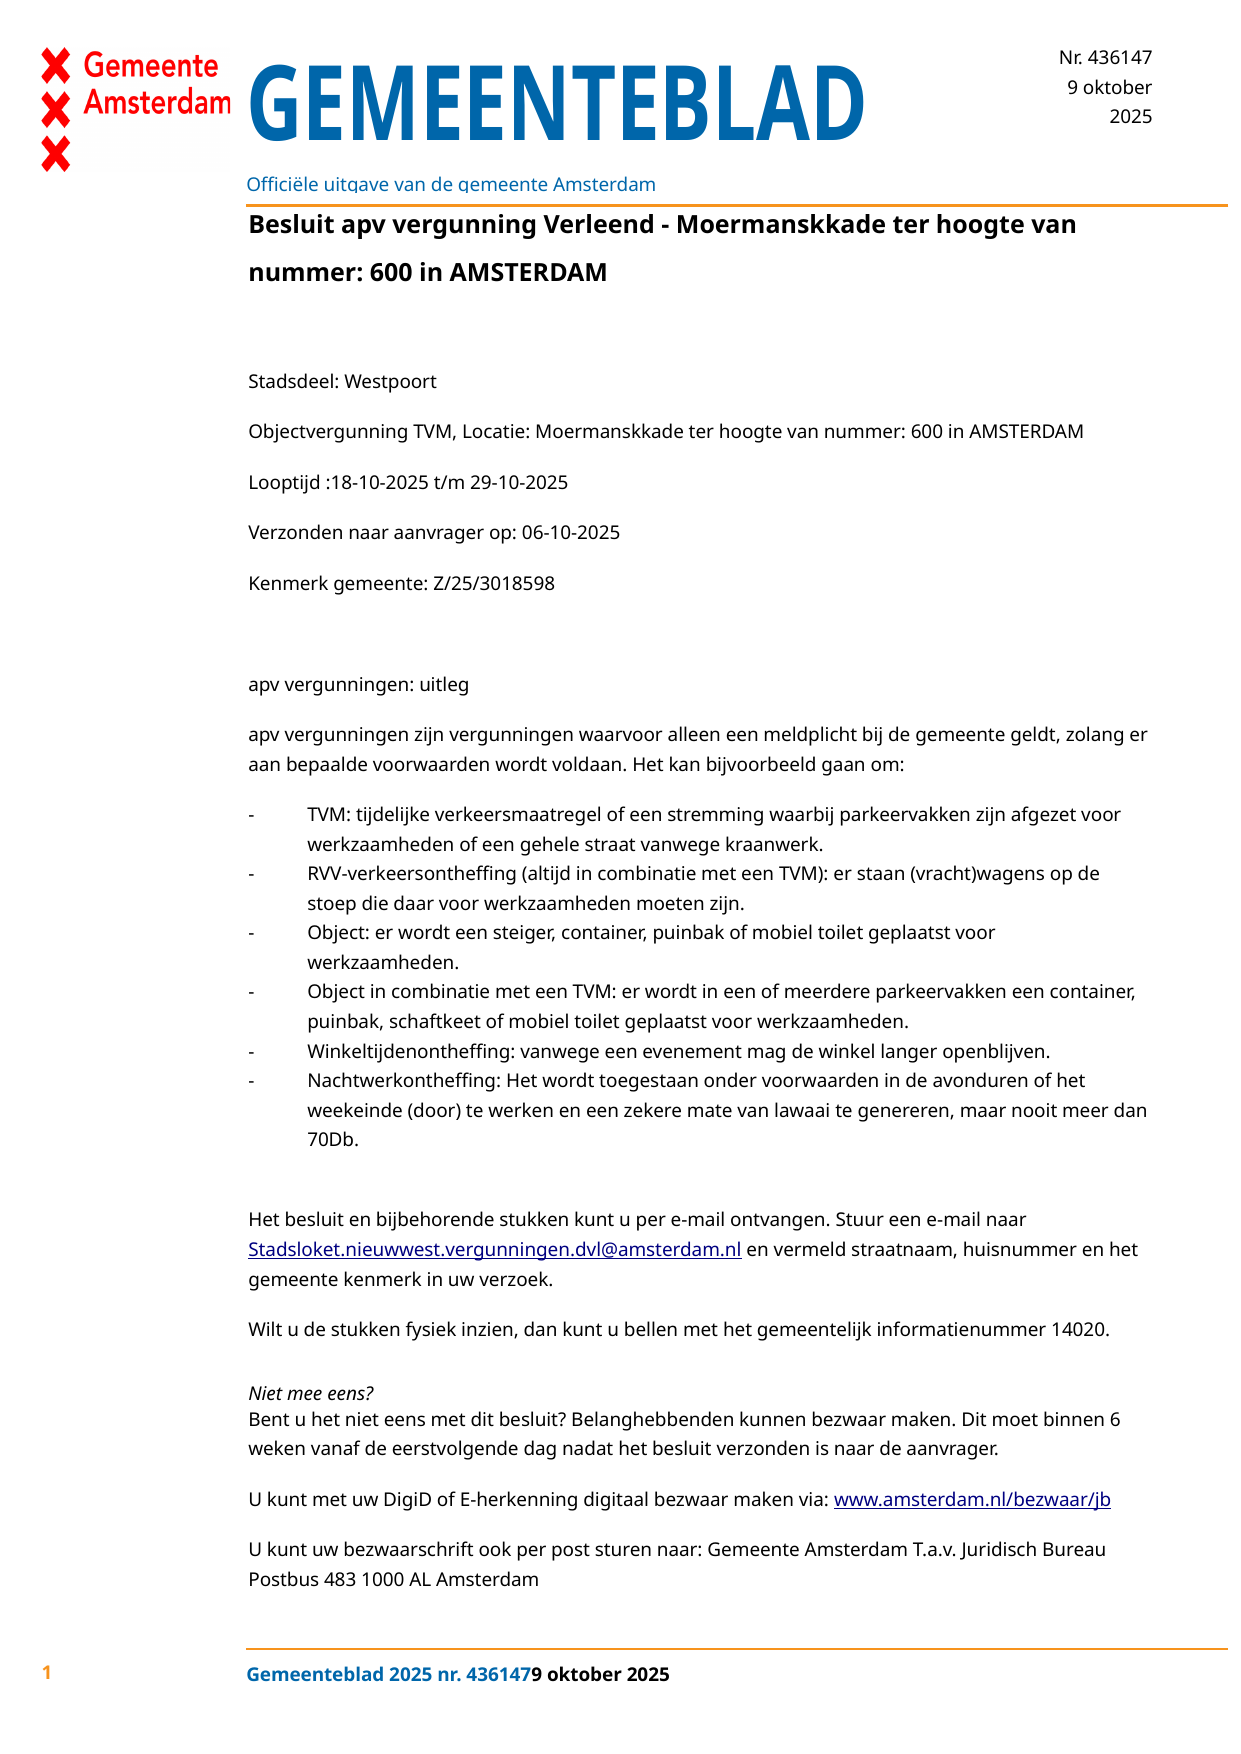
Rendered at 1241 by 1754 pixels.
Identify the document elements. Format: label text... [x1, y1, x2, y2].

text apv vergunningen: uitleg [248, 671, 1152, 697]
list Object: er wordt een steiger, container, puinbak of mobiel toilet geplaatst voor werkzaamheden. [248, 919, 1152, 975]
text Besluit apv vergunning Verleend - Moermanskkade ter hoogte van nummer: 600 in AMSTERDAM [248, 207, 1152, 288]
text Wilt u de stukken fysiek inzien, dan kunt u bellen met het gemeentelijk informatienummer 14020. [248, 1316, 1152, 1342]
list TVM: tijdelijke verkeersmaatregel of een stremming waarbij parkeervakken zijn afgezet voor werkzaamheden of een gehele straat vanwege kraanwerk. [248, 801, 1152, 857]
text Looptijd :18-10-2025 t/m 29-10-2025 [248, 469, 1152, 495]
list Object in combinatie met een TVM: er wordt in een of meerdere parkeervakken een container, puinbak, schaftkeet of mobiel toilet geplaatst voor werkzaamheden. [248, 979, 1152, 1034]
text U kunt uw bezwaarschrift ook per post sturen naar: Gemeente Amsterdam T.a.v. Juridisch Bureau Postbus 483 1000 AL Amsterdam [248, 1536, 1152, 1592]
text Verzonden naar aanvrager op: 06-10-2025 [248, 519, 1152, 545]
text Kenmerk gemeente: Z/25/3018598 [248, 570, 1152, 596]
text Niet mee eens? [248, 1380, 1152, 1406]
text Het besluit en bijbehorende stukken kunt u per e-mail ontvangen. Stuur een e-mail naar Stadsloket.nieuwwest.vergunningen.dvl@amsterdam.nl en vermeld straatnaam, huisnummer en het gemeente kenmerk in uw verzoek. [248, 1207, 1152, 1292]
text Bent u het niet eens met dit besluit? Belanghebbenden kunnen bezwaar maken. Dit moet binnen 6 weken vanaf de eerstvolgende dag nadat het besluit verzonden is naar de aanvrager. [248, 1406, 1152, 1461]
text U kunt met uw DigiD of E-herkenning digitaal bezwaar maken via: www.amsterdam.nl/bezwaar/jb [248, 1486, 1152, 1512]
text Stadsdeel: Westpoort [248, 368, 1152, 394]
text Objectvergunning TVM, Locatie: Moermanskkade ter hoogte van nummer: 600 in AMSTERDAM [248, 419, 1152, 444]
list Winkeltijdenontheffing: vanwege een evenement mag de winkel langer openblijven. [248, 1038, 1152, 1064]
picture [41, 47, 231, 172]
list Nachtwerkontheffing: Het wordt toegestaan onder voorwaarden in de avonduren of het weekeinde (door) te werken en een zekere mate van lawaai te genereren, maar nooit meer dan 70Db. [248, 1067, 1152, 1152]
text apv vergunningen zijn vergunningen waarvoor alleen een meldplicht bij de gemeente geldt, zolang er aan bepaalde voorwaarden wordt voldaan. Het kan bijvoorbeeld gaan om: [248, 721, 1152, 777]
list RVV-verkeersontheffing (altijd in combinatie met een TVM): er staan (vracht)wagens op de stoep die daar voor werkzaamheden moeten zijn. [248, 860, 1152, 916]
